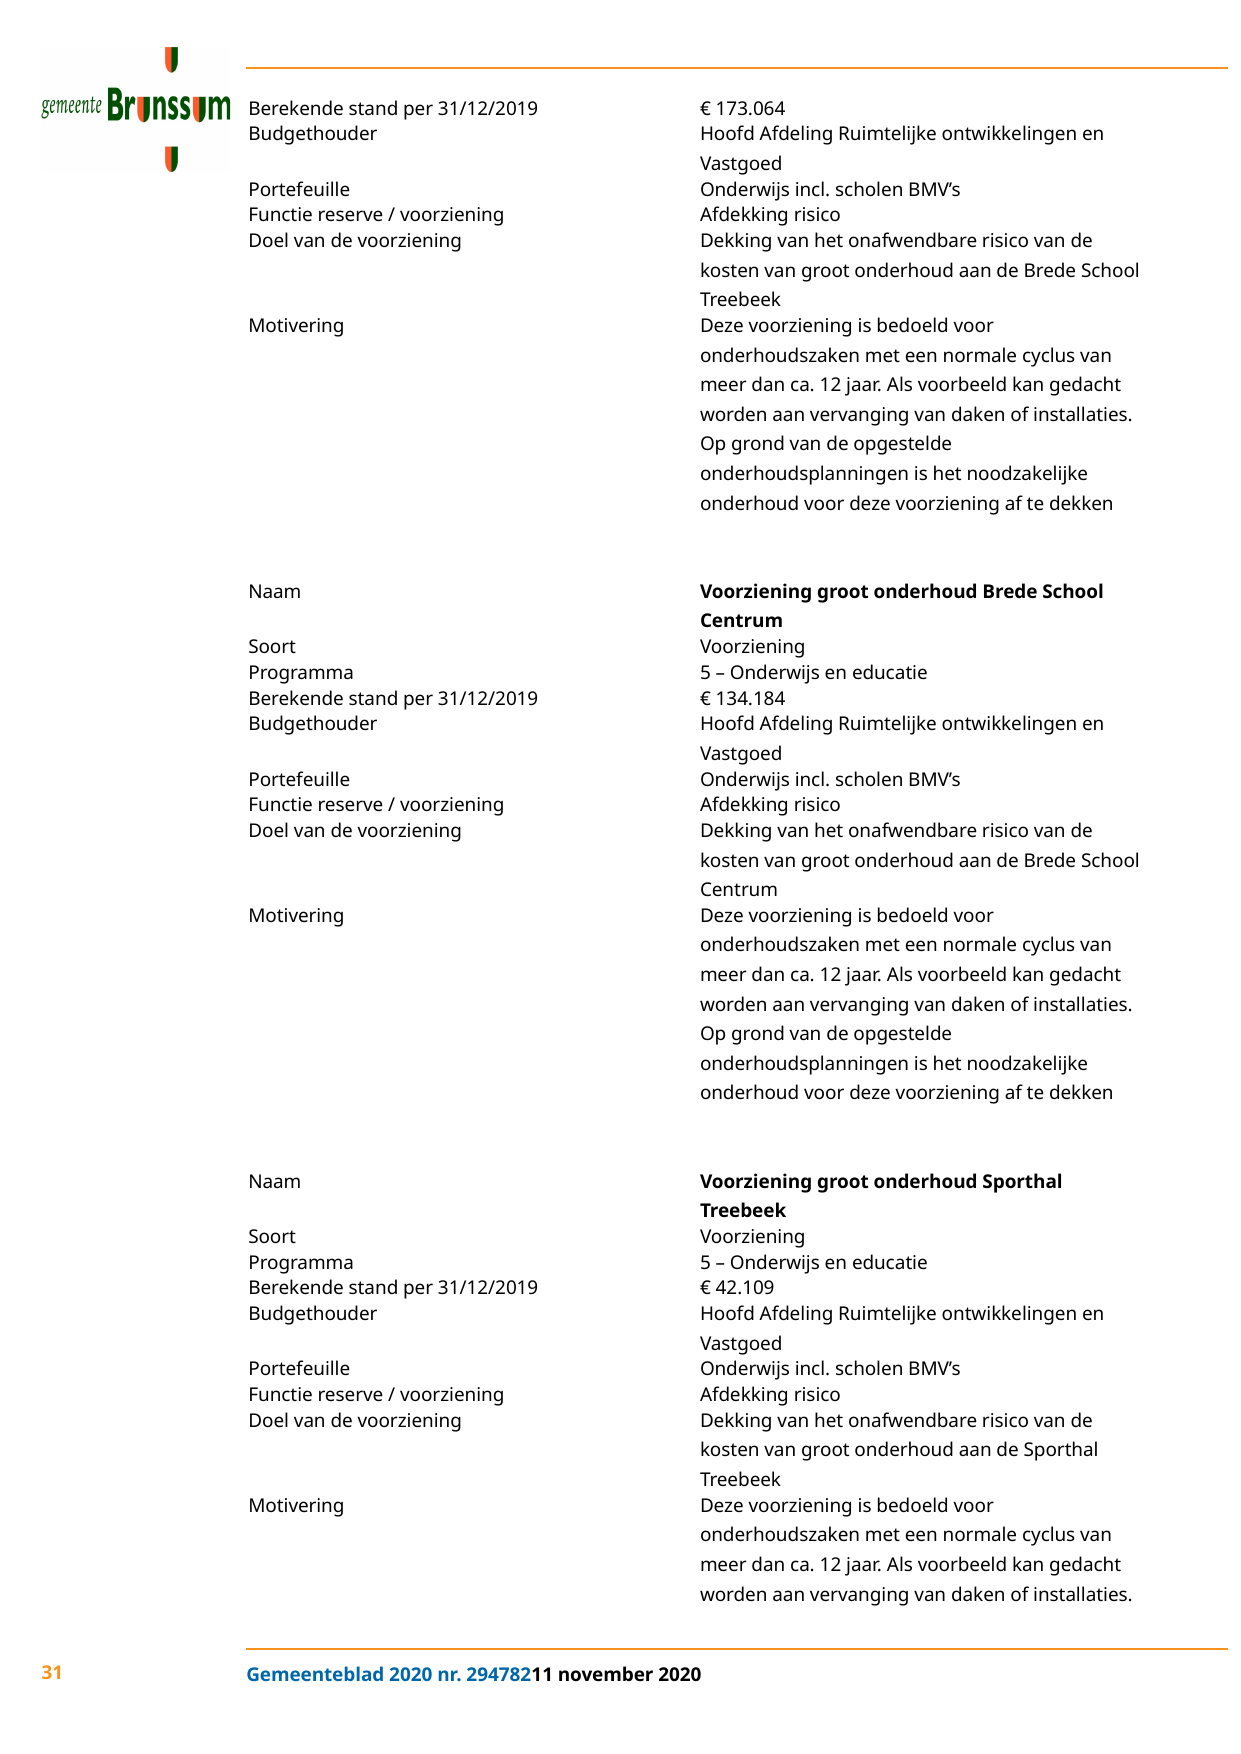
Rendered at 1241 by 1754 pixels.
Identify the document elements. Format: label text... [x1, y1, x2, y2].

table_cell Deze voorziening is bedoeld voor onderhoudszaken met een normale cyclus van meer dan ca. 12 jaar. Als voorbeeld kan gedacht worden aan vervanging van daken of installaties. Op grond van de opgestelde onderhoudsplanningen is het noodzakelijke onderhoud voor deze voorziening af te dekken [700, 312, 1152, 515]
table_cell Afdekking risico [700, 791, 1152, 817]
table_header Voorziening groot onderhoud Brede School Centrum [700, 578, 1152, 633]
table_cell Motivering [248, 312, 700, 515]
table_header Naam [248, 1168, 700, 1223]
table_cell Hoofd Afdeling Ruimtelijke ontwikkelingen en Vastgoed [700, 121, 1152, 176]
table_cell Afdekking risico [700, 1381, 1152, 1407]
table_cell Deze voorziening is bedoeld voor onderhoudszaken met een normale cyclus van meer dan ca. 12 jaar. Als voorbeeld kan gedacht worden aan vervanging van daken of installaties. Op grond van de opgestelde onderhoudsplanningen is het noodzakelijke onderhoud voor deze voorziening af te dekken [700, 902, 1152, 1105]
table_cell Voorziening [700, 1223, 1152, 1249]
table_cell Doel van de voorziening [248, 1407, 700, 1492]
table_cell Motivering [248, 1492, 700, 1606]
table_cell Hoofd Afdeling Ruimtelijke ontwikkelingen en Vastgoed [700, 1300, 1152, 1356]
table_cell Dekking van het onafwendbare risico van de kosten van groot onderhoud aan de Brede School Treebeek [700, 227, 1152, 312]
table_cell Portefeuille [248, 1356, 700, 1381]
table_cell Doel van de voorziening [248, 227, 700, 312]
table_cell Functie reserve / voorziening [248, 791, 700, 817]
table_cell Dekking van het onafwendbare risico van de kosten van groot onderhoud aan de Sporthal Treebeek [700, 1407, 1152, 1492]
table_cell Hoofd Afdeling Ruimtelijke ontwikkelingen en Vastgoed [700, 710, 1152, 766]
table_cell Portefeuille [248, 176, 700, 202]
table_cell € 42.109 [700, 1275, 1152, 1300]
table_cell Soort [248, 633, 700, 659]
table_cell Portefeuille [248, 766, 700, 791]
table_cell Berekende stand per 31/12/2019 [248, 1275, 700, 1300]
table_cell Onderwijs incl. scholen BMV’s [700, 766, 1152, 791]
table_cell Onderwijs incl. scholen BMV’s [700, 1356, 1152, 1381]
table_cell Dekking van het onafwendbare risico van de kosten van groot onderhoud aan de Brede School Centrum [700, 817, 1152, 902]
table_cell Onderwijs incl. scholen BMV’s [700, 176, 1152, 202]
table_cell € 134.184 [700, 685, 1152, 710]
table_cell 5 – Onderwijs en educatie [700, 659, 1152, 685]
table_cell Soort [248, 1223, 700, 1249]
table_cell Budgethouder [248, 121, 700, 176]
table_cell Programma [248, 659, 700, 685]
table_cell Programma [248, 1249, 700, 1274]
table_cell Berekende stand per 31/12/2019 [248, 95, 700, 121]
table_cell Afdekking risico [700, 202, 1152, 227]
table_cell Motivering [248, 902, 700, 1105]
table_cell € 173.064 [700, 95, 1152, 121]
table_cell Deze voorziening is bedoeld voor onderhoudszaken met een normale cyclus van meer dan ca. 12 jaar. Als voorbeeld kan gedacht worden aan vervanging van daken of installaties. [700, 1492, 1152, 1606]
picture [41, 47, 231, 172]
table_cell Doel van de voorziening [248, 817, 700, 902]
table_header Naam [248, 578, 700, 633]
table_cell 5 – Onderwijs en educatie [700, 1249, 1152, 1274]
table_header Voorziening groot onderhoud Sporthal Treebeek [700, 1168, 1152, 1223]
table_cell Voorziening [700, 633, 1152, 659]
table_cell Functie reserve / voorziening [248, 202, 700, 227]
table_cell Berekende stand per 31/12/2019 [248, 685, 700, 710]
table_cell Budgethouder [248, 1300, 700, 1356]
table_cell Functie reserve / voorziening [248, 1381, 700, 1407]
table_cell Budgethouder [248, 710, 700, 766]
